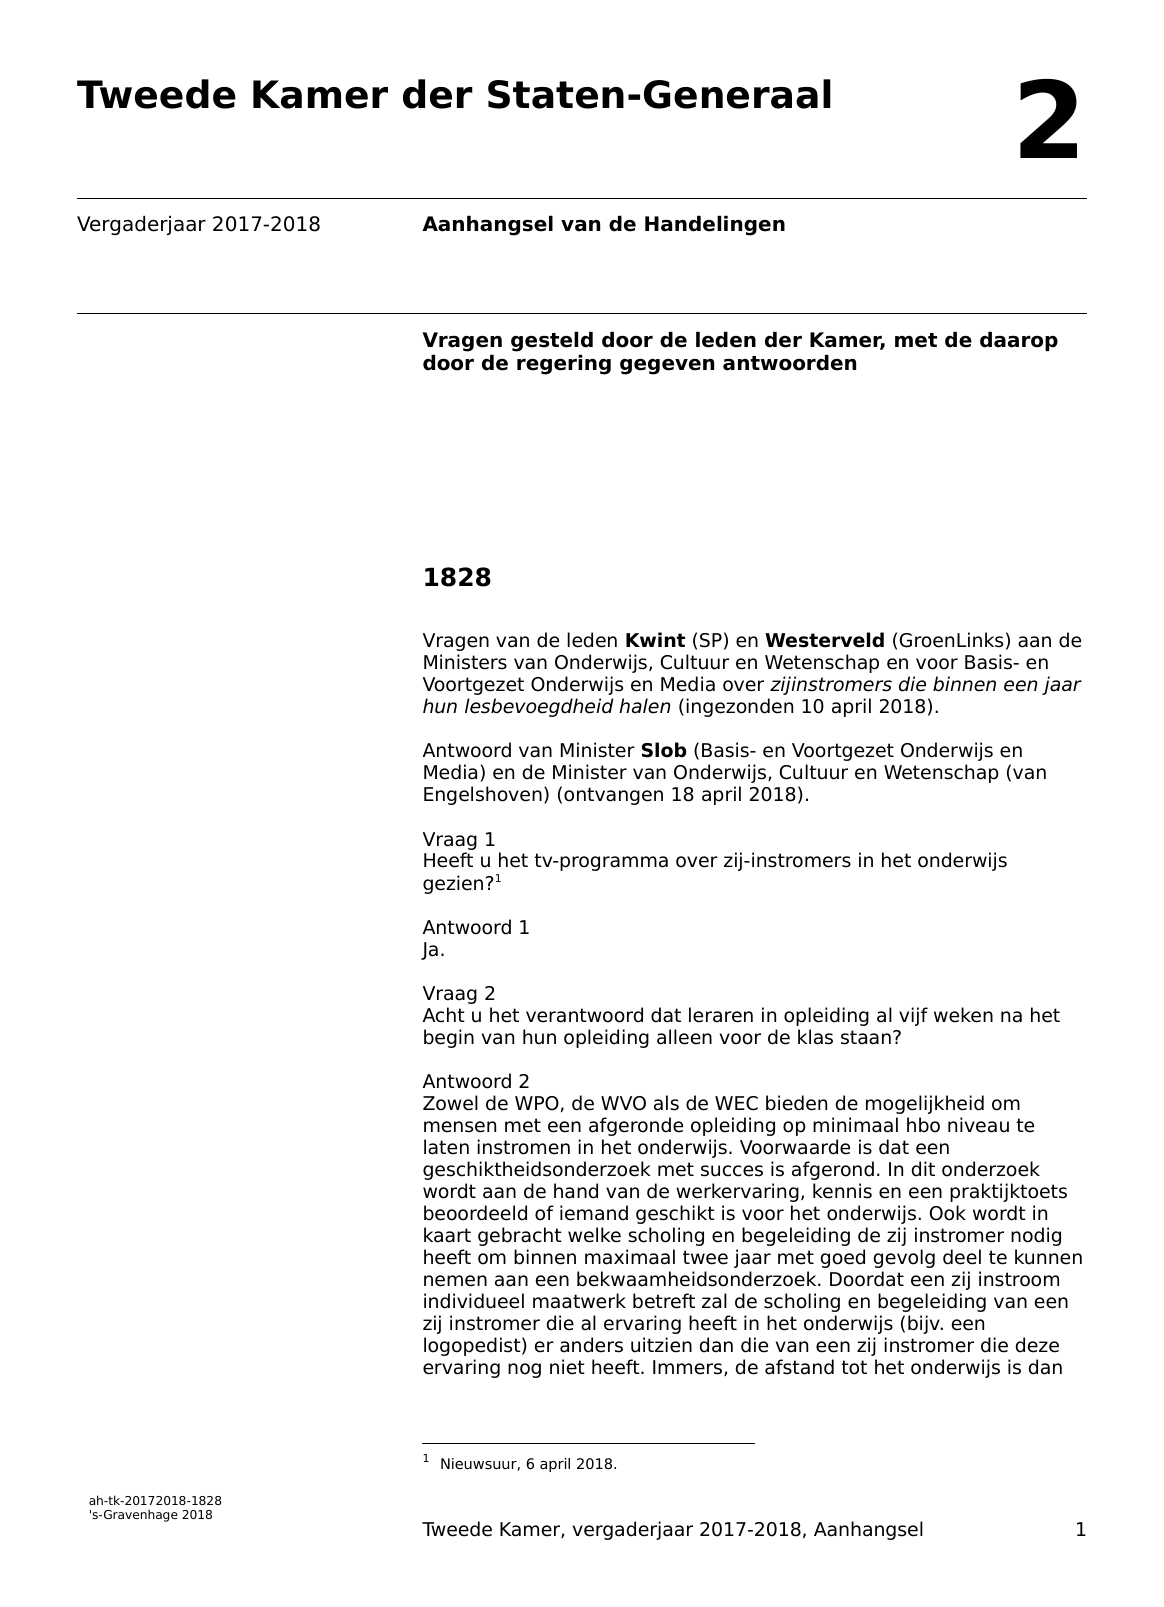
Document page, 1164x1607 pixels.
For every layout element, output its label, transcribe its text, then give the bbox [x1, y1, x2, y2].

text Antwoord 1 [422, 917, 1087, 938]
text Vraag 1 [422, 828, 1087, 850]
text Zowel de WPO, de WVO als de WEC bieden de mogelijkheid om mensen met een afgeronde opleiding op minimaal hbo niveau te laten instromen in het onderwijs. Voorwaarde is dat een geschiktheidsonderzoek met succes is afgerond. In dit onderzoek wordt aan de hand van de werkervaring, kennis en een praktijktoets beoordeeld of iemand geschikt is voor het onderwijs. Ook wordt in kaart gebracht welke scholing en begeleiding de zij instromer nodig heeft om binnen maximaal twee jaar met goed gevolg deel te kunnen nemen aan een bekwaamheidsonderzoek. Doordat een zij instroom individueel maatwerk betreft zal de scholing en begeleiding van een zij instromer die al ervaring heeft in het onderwijs (bijv. een logopedist) er anders uitzien dan die van een zij instromer die deze ervaring nog niet heeft. Immers, de afstand tot het onderwijs is dan [422, 1093, 1087, 1378]
text Acht u het verantwoord dat leraren in opleiding al vijf weken na het begin van hun opleiding alleen voor de klas staan? [422, 1005, 1087, 1049]
text Vragen van de leden Kwint (SP) en Westerveld (GroenLinks) aan de Ministers van Onderwijs, Cultuur en Wetenschap en voor Basis- en Voortgezet Onderwijs en Media over zijinstromers die binnen een jaar hun lesbevoegdheid halen (ingezonden 10 april 2018). [422, 630, 1087, 718]
table_cell [77, 314, 422, 375]
text Antwoord 2 [422, 1071, 1087, 1093]
table_cell Vragen gesteld door de leden der Kamer, met de daarop door de regering gegeven antwoorden [422, 314, 1087, 375]
table_header Tweede Kamer der Staten-Generaal [77, 59, 886, 198]
text Vraag 2 [422, 983, 1087, 1005]
text Nieuwsuur, 6 april 2018. [422, 1452, 1087, 1474]
table_header 2 [886, 59, 1087, 198]
text ah-tk-20172018-1828 [88, 1494, 323, 1508]
text 1828 [422, 563, 1087, 592]
table_cell Vergaderjaar 2017-2018 [77, 199, 422, 313]
text 's-Gravenhage 2018 [88, 1508, 323, 1522]
table_cell Aanhangsel van de Handelingen [422, 199, 1087, 313]
text Ja. [422, 938, 1087, 961]
text Antwoord van Minister Slob (Basis- en Voortgezet Onderwijs en Media) en de Minister van Onderwijs, Cultuur en Wetenschap (van Engelshoven) (ontvangen 18 april 2018). [422, 740, 1087, 806]
text Heeft u het tv-programma over zij-instromers in het onderwijs gezien? [422, 850, 1087, 894]
